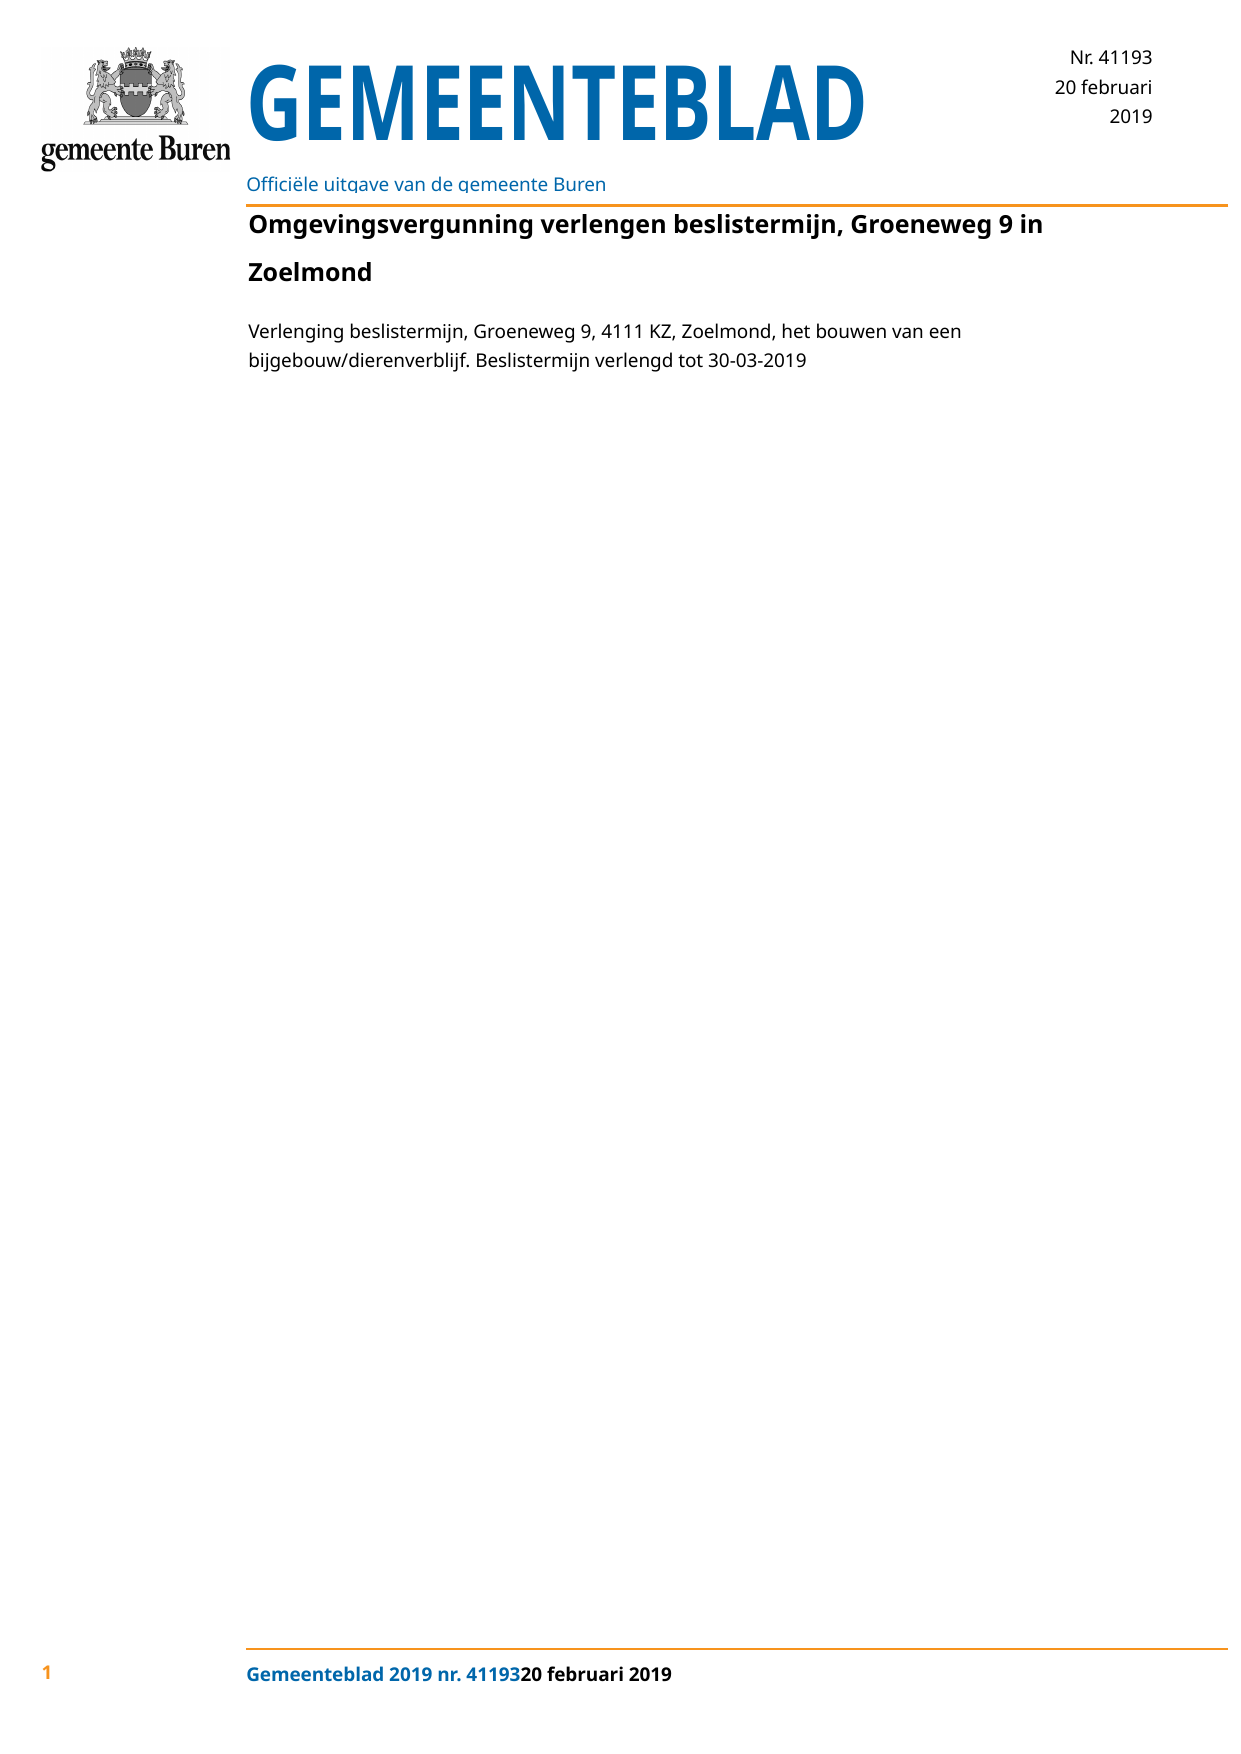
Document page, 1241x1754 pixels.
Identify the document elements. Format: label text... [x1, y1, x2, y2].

picture [41, 47, 231, 172]
text Verlenging beslistermijn, Groeneweg 9, 4111 KZ, Zoelmond, het bouwen van een bijgebouw/dierenverblijf. Beslistermijn verlengd tot 30-03-2019 [248, 318, 1152, 373]
text Omgevingsvergunning verlengen beslistermijn, Groeneweg 9 in Zoelmond [248, 207, 1152, 288]
